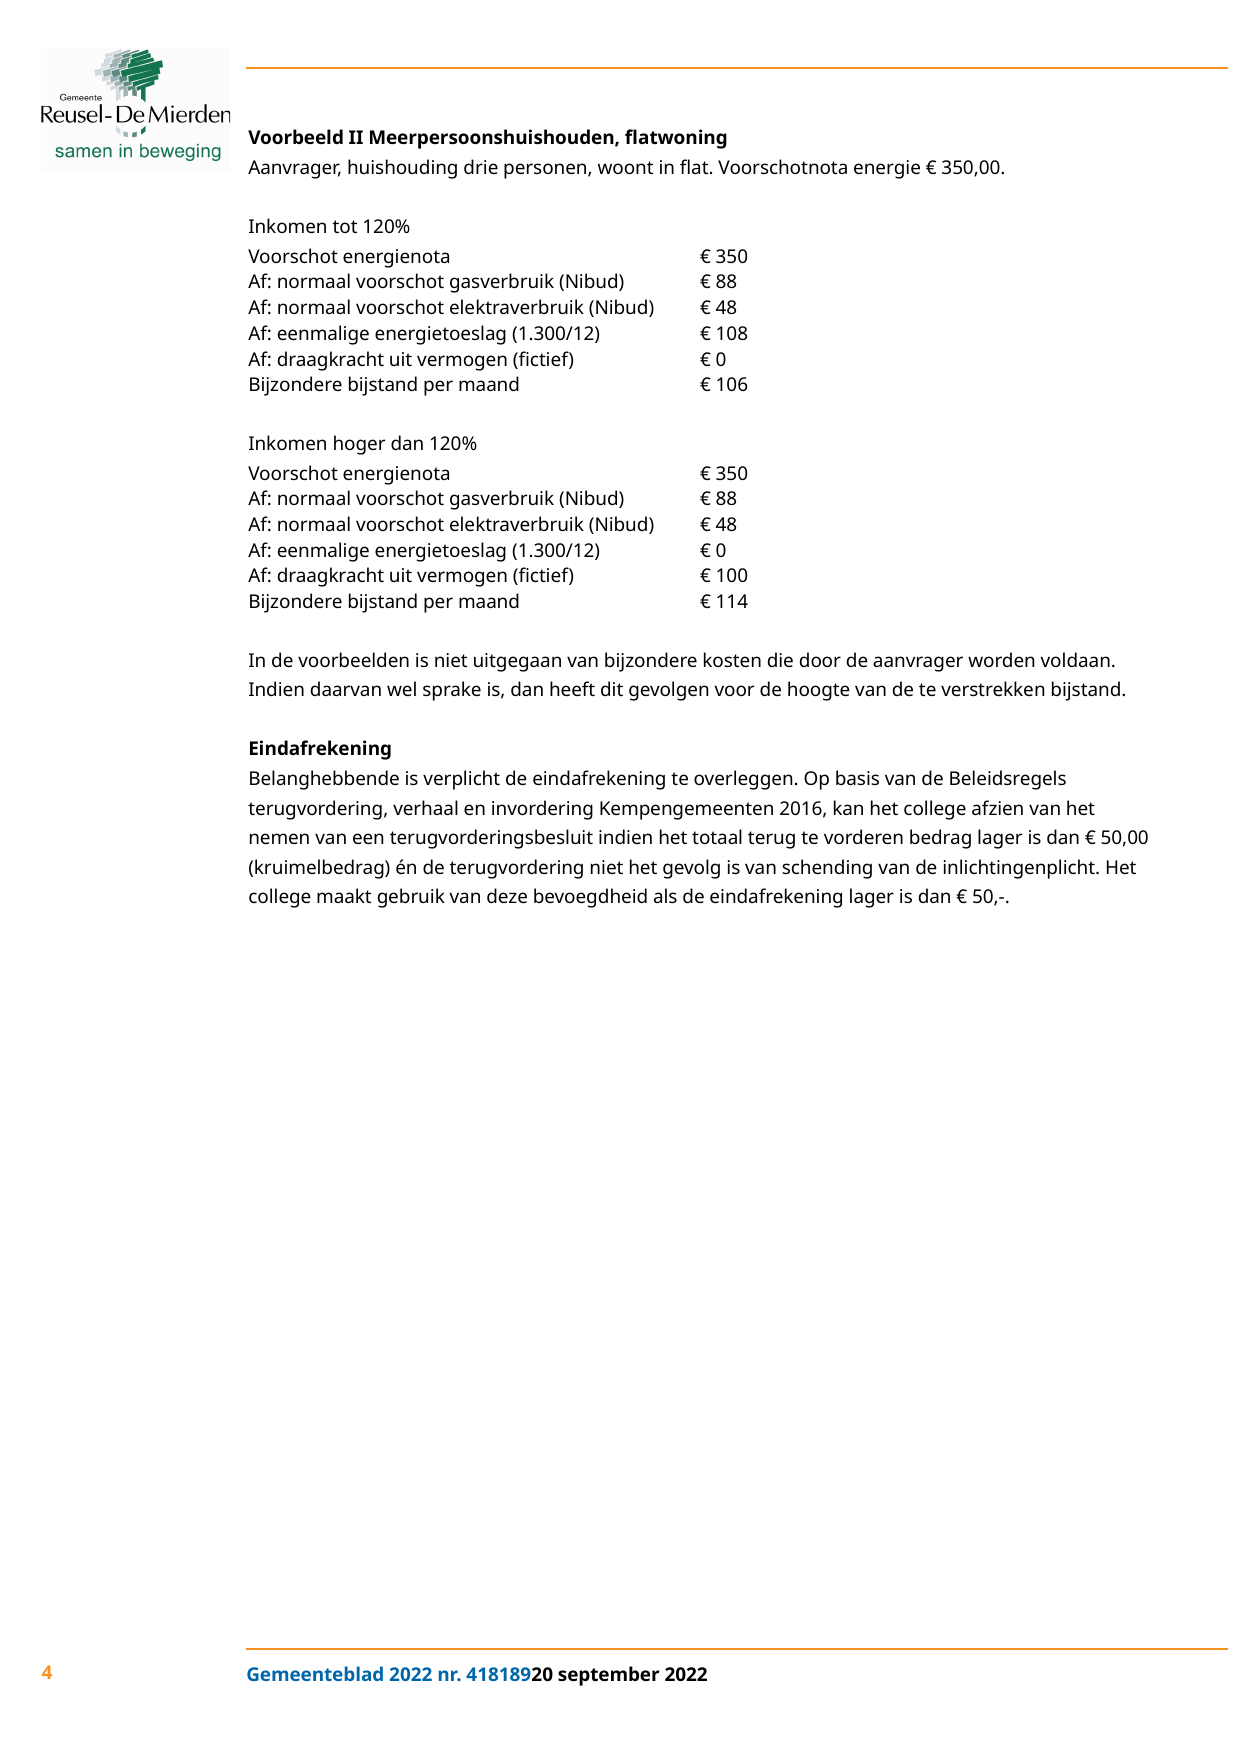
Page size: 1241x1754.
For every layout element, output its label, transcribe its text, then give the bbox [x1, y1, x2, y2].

table_cell Af: draagkracht uit vermogen (fictief) [248, 563, 700, 588]
table_cell Bijzondere bijstand per maand [248, 588, 700, 614]
picture [41, 47, 231, 172]
text Inkomen tot 120% [248, 213, 1152, 239]
table_header Voorschot energienota [248, 243, 700, 268]
text Eindafrekening [248, 736, 1152, 761]
table_header € 350 [700, 460, 1152, 485]
table_cell Af: eenmalige energietoeslag (1.300/12) [248, 320, 700, 346]
table_cell Af: draagkracht uit vermogen (fictief) [248, 346, 700, 371]
table_cell € 0 [700, 537, 1152, 563]
table_cell € 48 [700, 294, 1152, 320]
table_cell Af: normaal voorschot gasverbruik (Nibud) [248, 485, 700, 511]
table_cell Bijzondere bijstand per maand [248, 371, 700, 397]
text Voorbeeld II Meerpersoonshuishouden, flatwoning [248, 124, 1152, 150]
table_header € 350 [700, 243, 1152, 268]
table_cell Af: eenmalige energietoeslag (1.300/12) [248, 537, 700, 563]
table_cell Af: normaal voorschot gasverbruik (Nibud) [248, 269, 700, 294]
table_cell € 0 [700, 346, 1152, 371]
table_cell € 88 [700, 269, 1152, 294]
table_cell € 106 [700, 371, 1152, 397]
text In de voorbeelden is niet uitgegaan van bijzondere kosten die door de aanvrager worden voldaan. [248, 647, 1152, 673]
table_cell Af: normaal voorschot elektraverbruik (Nibud) [248, 294, 700, 320]
text Belanghebbende is verplicht de eindafrekening te overleggen. Op basis van de Beleidsregels terugvordering, verhaal en invordering Kempengemeenten 2016, kan het college afzien van het nemen van een terugvorderingsbesluit indien het totaal terug te vorderen bedrag lager is dan € 50,00 (kruimelbedrag) én de terugvordering niet het gevolg is van schending van de inlichtingenplicht. Het college maakt gebruik van deze bevoegdheid als de eindafrekening lager is dan € 50,-. [248, 765, 1152, 909]
table_header Voorschot energienota [248, 460, 700, 485]
table_cell € 100 [700, 563, 1152, 588]
text Aanvrager, huishouding drie personen, woont in flat. Voorschotnota energie € 350,00. [248, 154, 1152, 180]
text Indien daarvan wel sprake is, dan heeft dit gevolgen voor de hoogte van de te verstrekken bijstand. [248, 676, 1152, 702]
table_cell € 108 [700, 320, 1152, 346]
table_cell € 48 [700, 511, 1152, 537]
text Inkomen hoger dan 120% [248, 430, 1152, 456]
table_cell € 88 [700, 485, 1152, 511]
table_cell Af: normaal voorschot elektraverbruik (Nibud) [248, 511, 700, 537]
table_cell € 114 [700, 588, 1152, 614]
